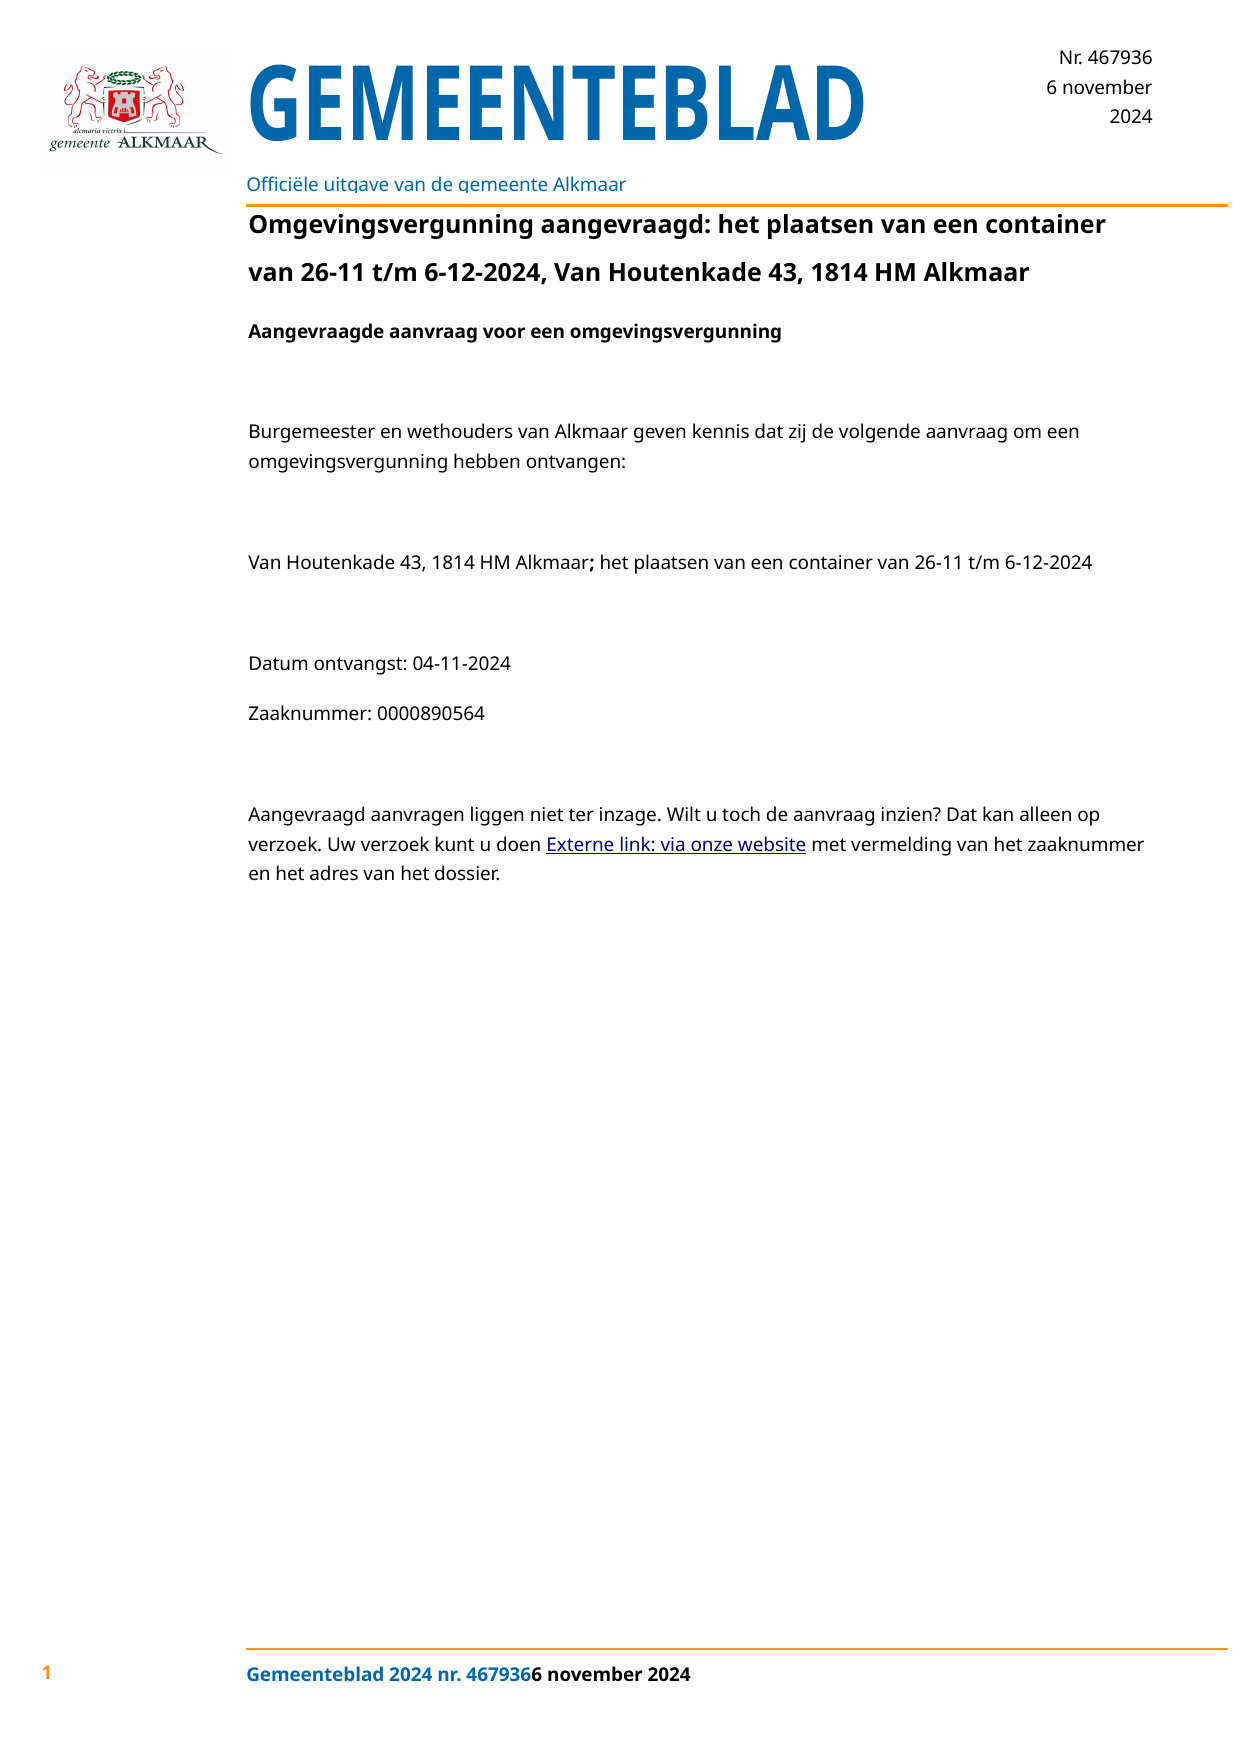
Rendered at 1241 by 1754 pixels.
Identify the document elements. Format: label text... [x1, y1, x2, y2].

text Omgevingsvergunning aangevraagd: het plaatsen van een container van 26-11 t/m 6-12-2024, Van Houtenkade 43, 1814 HM Alkmaar [248, 207, 1152, 288]
picture [41, 47, 231, 172]
text Aangevraagde aanvraag voor een omgevingsvergunning [248, 318, 1152, 344]
text Datum ontvangst: 04-11-2024 [248, 650, 1152, 676]
text Van Houtenkade 43, 1814 HM Alkmaar; het plaatsen van een container van 26-11 t/m 6-12-2024 [248, 549, 1152, 575]
text Burgemeester en wethouders van Alkmaar geven kennis dat zij de volgende aanvraag om een omgevingsvergunning hebben ontvangen: [248, 419, 1152, 474]
text Aangevraagd aanvragen liggen niet ter inzage. Wilt u toch de aanvraag inzien? Dat kan alleen op verzoek. Uw verzoek kunt u doen Externe link: via onze website met vermelding van het zaaknummer en het adres van het dossier. [248, 801, 1152, 886]
text Zaaknummer: 0000890564 [248, 700, 1152, 726]
